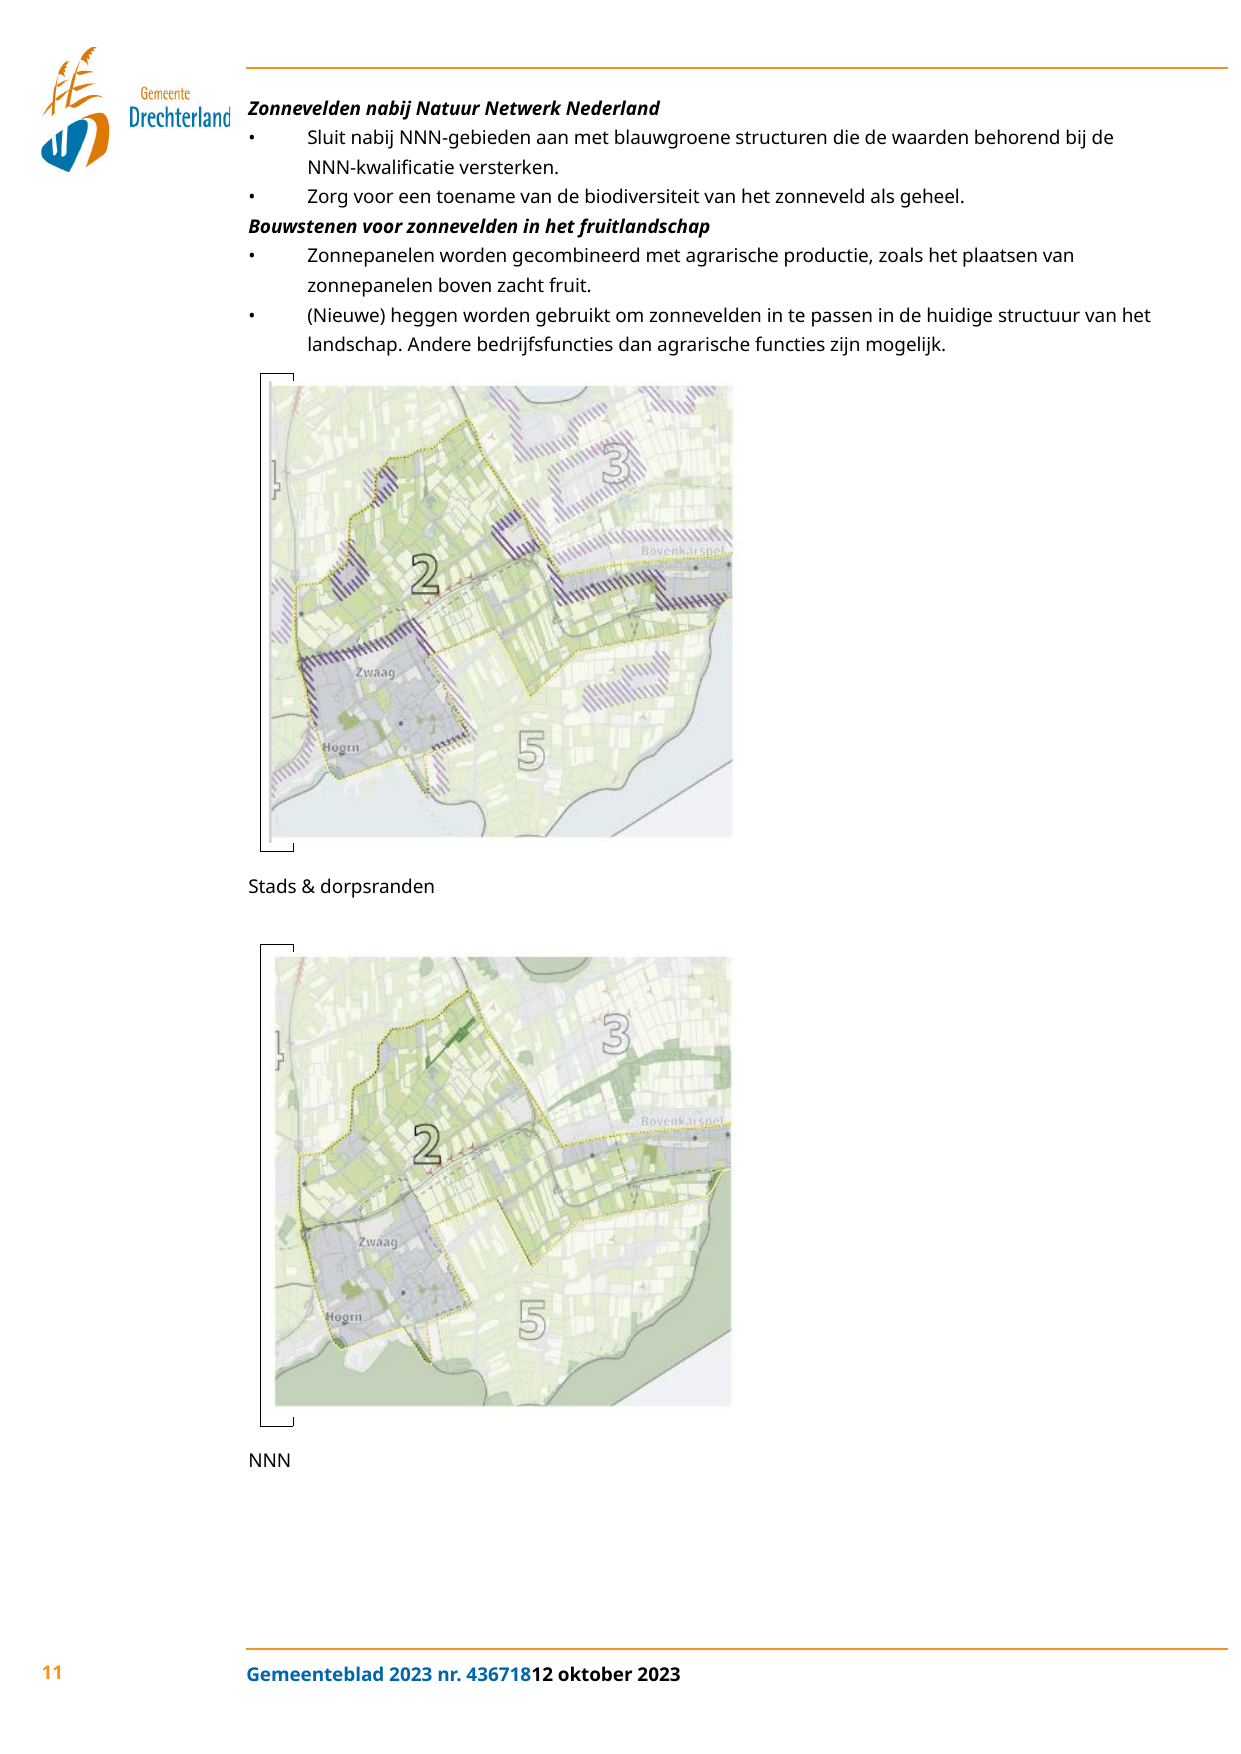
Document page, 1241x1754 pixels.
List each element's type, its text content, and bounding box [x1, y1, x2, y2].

text Stads & dorpsranden [248, 873, 1152, 898]
picture [268, 381, 741, 843]
list Sluit nabij NNN-gebieden aan met blauwgroene structuren die de waarden behorend bij de NNN-kwalificatie versterken. [248, 124, 1152, 180]
list Zorg voor een toename van de biodiversiteit van het zonneveld als geheel. [248, 183, 1152, 209]
text Zonnevelden nabij Natuur Netwerk Nederland [248, 95, 1152, 121]
text Bouwstenen voor zonnevelden in het fruitlandschap [248, 213, 1152, 239]
picture [41, 158, 64, 172]
picture [268, 952, 741, 1417]
list (Nieuwe) heggen worden gebruikt om zonnevelden in te passen in de huidige structuur van het landschap. Andere bedrijfsfuncties dan agrarische functies zijn mogelijk. [248, 302, 1152, 357]
text NNN [248, 1447, 1152, 1473]
list Zonnepanelen worden gecombineerd met agrarische productie, zoals het plaatsen van zonnepanelen boven zacht fruit. [248, 243, 1152, 298]
picture [226, 115, 231, 124]
picture [41, 47, 231, 172]
